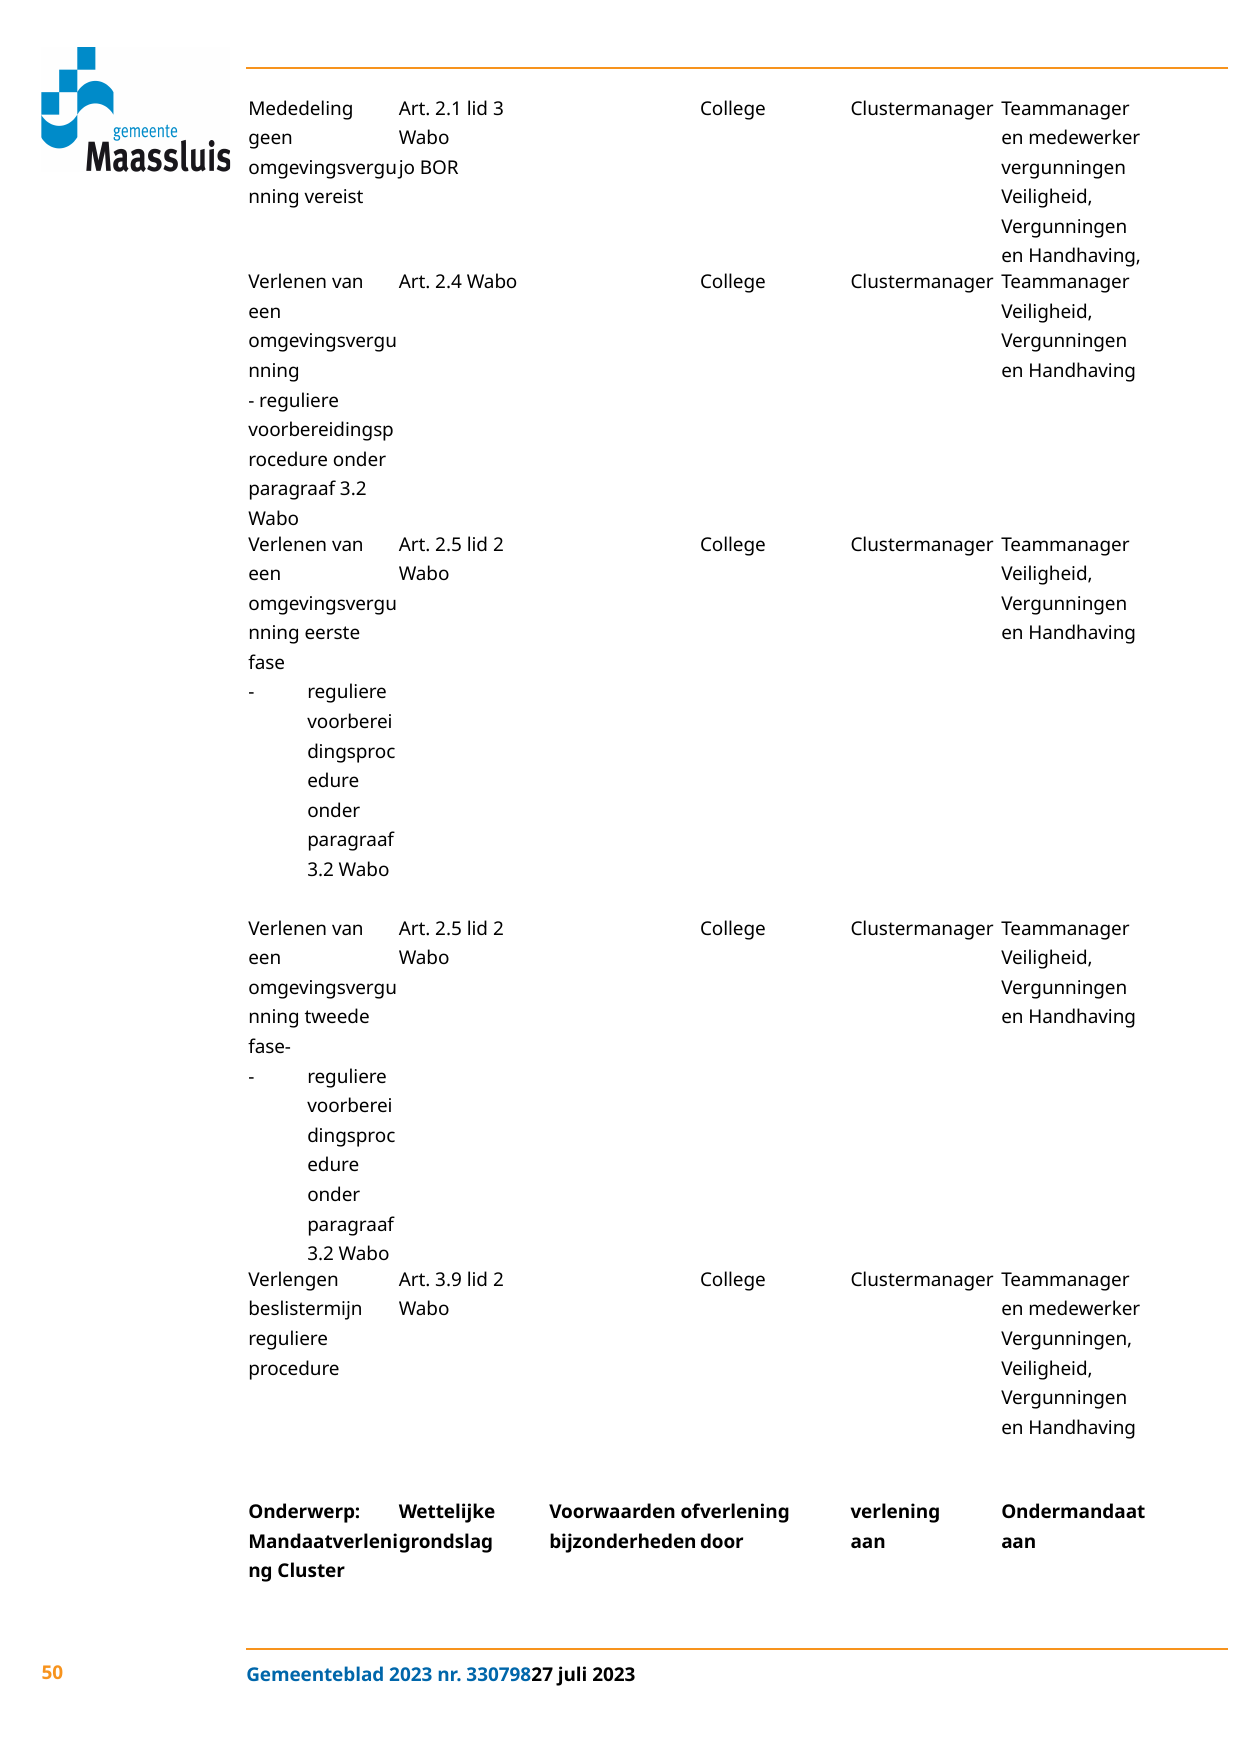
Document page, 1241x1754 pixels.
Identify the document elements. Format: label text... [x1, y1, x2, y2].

table_cell [549, 95, 700, 268]
table_header Wettelijke grondslag [399, 1498, 549, 1583]
table_cell [850, 1440, 1001, 1465]
table_header verlening door [700, 1498, 850, 1583]
table_cell Art. 2.1 lid 3 Wabo jo BOR [399, 95, 549, 268]
table_header Voorwaarden of bijzonderheden [549, 1498, 700, 1583]
table_cell Verlengen beslistermijn reguliere procedure [248, 1266, 398, 1440]
table_header Onderwerp: Mandaatverlening Cluster [248, 1498, 398, 1583]
table_cell College [700, 269, 850, 531]
table_header College [700, 915, 850, 1266]
table_cell Art. 2.4 Wabo [399, 269, 549, 531]
table_cell Clustermanager [850, 269, 1001, 531]
table_cell [549, 1440, 700, 1465]
table_cell Verlenen van een omgevingsvergunning eerste fase reguliere voorbereidingsprocedure onder paragraaf 3.2 Wabo [248, 531, 398, 882]
table_cell Teammanager Veiligheid, Vergunningen en Handhaving [1001, 531, 1152, 882]
table_cell College [700, 95, 850, 268]
table_cell [700, 1440, 850, 1465]
table_cell Art. 3.9 lid 2 Wabo [399, 1266, 549, 1440]
table_cell [549, 1266, 700, 1440]
table_header Clustermanager [850, 915, 1001, 1266]
table_cell Clustermanager [850, 1266, 1001, 1440]
table_cell [399, 1440, 549, 1465]
table_cell [549, 531, 700, 882]
table_cell [1001, 1440, 1152, 1465]
table_cell Verlenen van een omgevingsvergunning - reguliere voorbereidingsprocedure onder paragraaf 3.2 Wabo [248, 269, 398, 531]
table_cell Teammanager en medewerker vergunningen Veiligheid, Vergunningen en Handhaving, [1001, 95, 1152, 268]
picture [41, 47, 77, 92]
picture [41, 47, 231, 172]
table_header Teammanager Veiligheid, Vergunningen en Handhaving [1001, 915, 1152, 1266]
table_cell Teammanager en medewerker Vergunningen, Veiligheid, Vergunningen en Handhaving [1001, 1266, 1152, 1440]
table_cell [549, 269, 700, 531]
table_cell College [700, 1266, 850, 1440]
table_header Verlenen van een omgevingsvergunning tweede fase- reguliere voorbereidingsprocedure onder paragraaf 3.2 Wabo [248, 915, 398, 1266]
table_header [549, 915, 700, 1266]
table_cell Art. 2.5 lid 2 Wabo [399, 531, 549, 882]
table_cell Teammanager Veiligheid, Vergunningen en Handhaving [1001, 269, 1152, 531]
table_cell [248, 1440, 398, 1465]
table_cell Clustermanager [850, 95, 1001, 268]
table_header verlening aan [850, 1498, 1001, 1583]
table_header Ondermandaat aan [1001, 1498, 1152, 1583]
table_header Art. 2.5 lid 2 Wabo [399, 915, 549, 1266]
table_cell Clustermanager [850, 531, 1001, 882]
table_cell College [700, 531, 850, 882]
table_cell Mededeling geen omgevingsvergunning vereist [248, 95, 398, 268]
